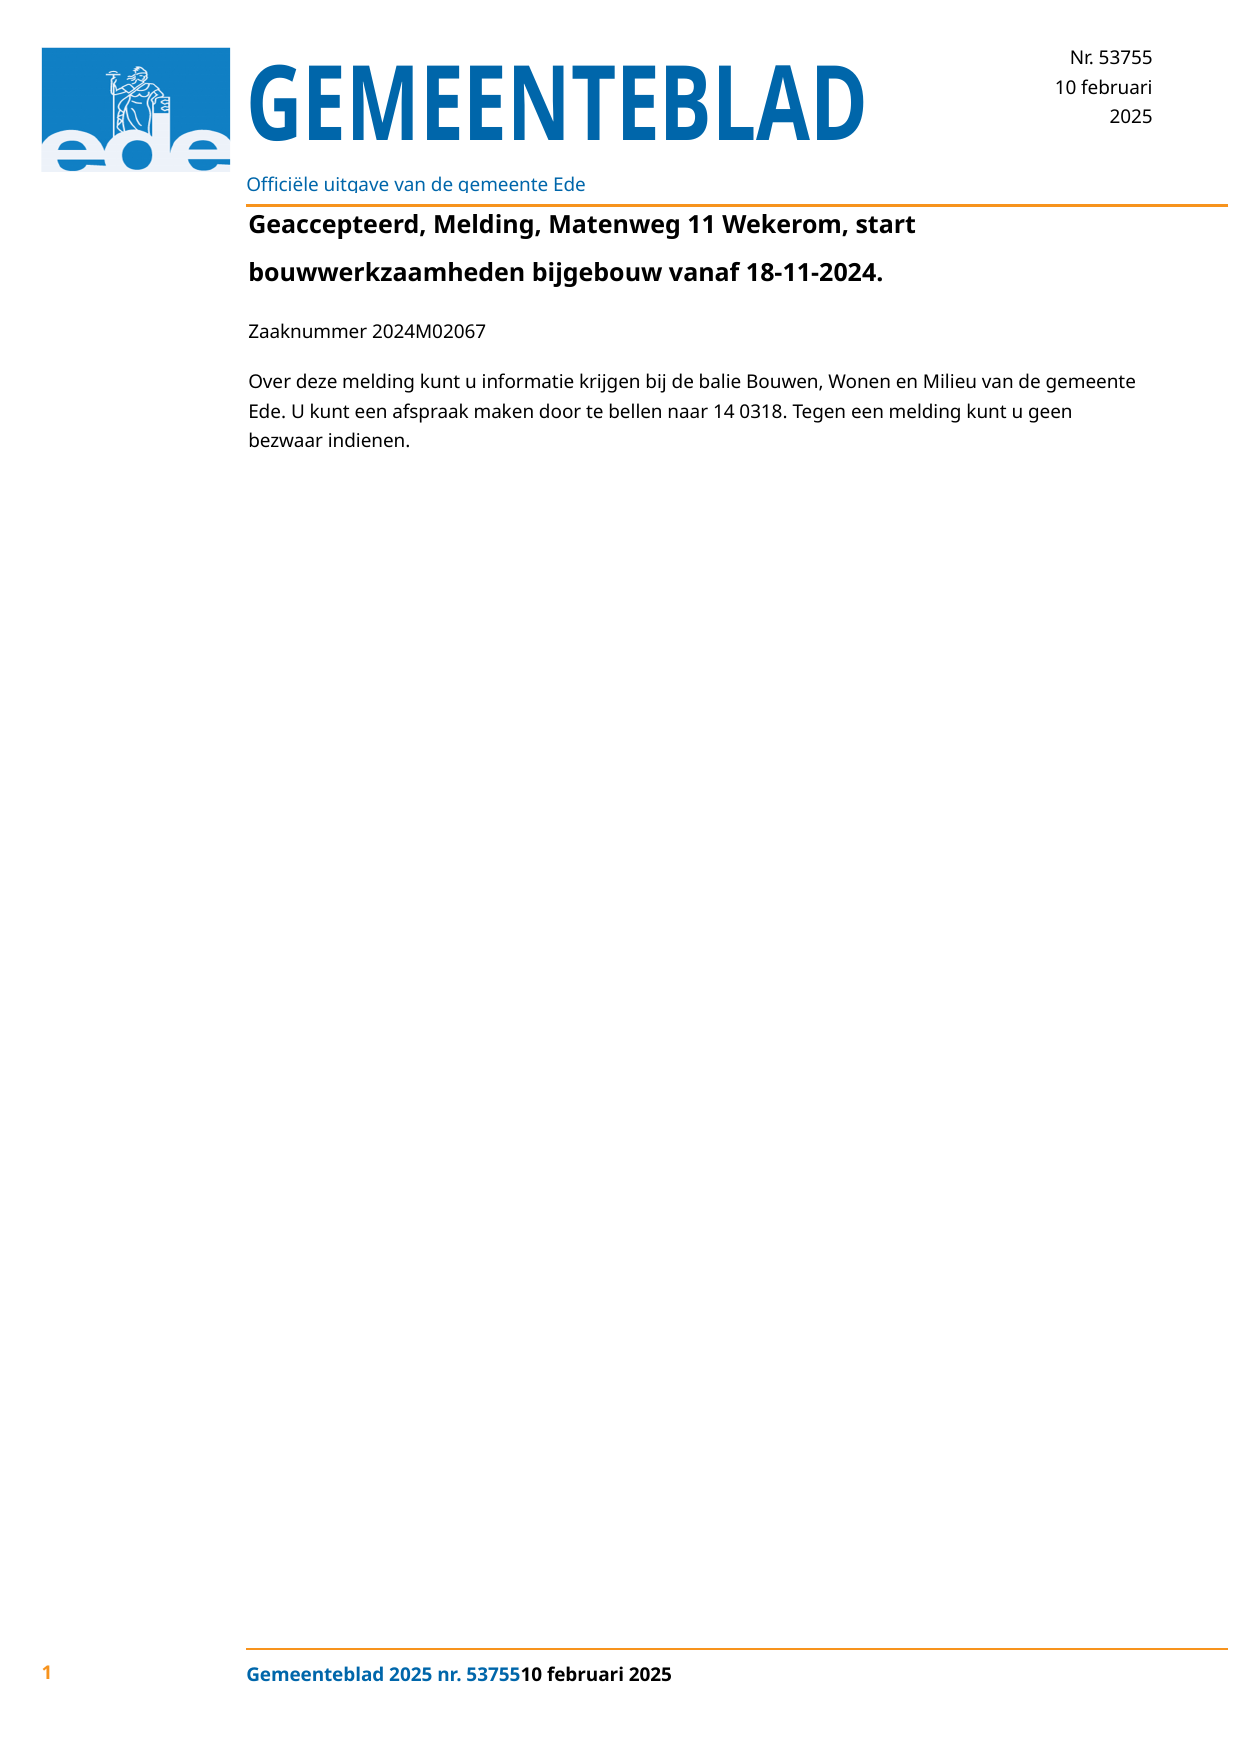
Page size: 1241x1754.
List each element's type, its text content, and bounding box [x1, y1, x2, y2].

picture [41, 47, 231, 172]
text Zaaknummer 2024M02067 [248, 318, 1152, 344]
text Geaccepteerd, Melding, Matenweg 11 Wekerom, start bouwwerkzaamheden bijgebouw vanaf 18-11-2024. [248, 207, 1152, 288]
text Over deze melding kunt u informatie krijgen bij de balie Bouwen, Wonen en Milieu van de gemeente Ede. U kunt een afspraak maken door te bellen naar 14 0318. Tegen een melding kunt u geen bezwaar indienen. [248, 368, 1152, 453]
